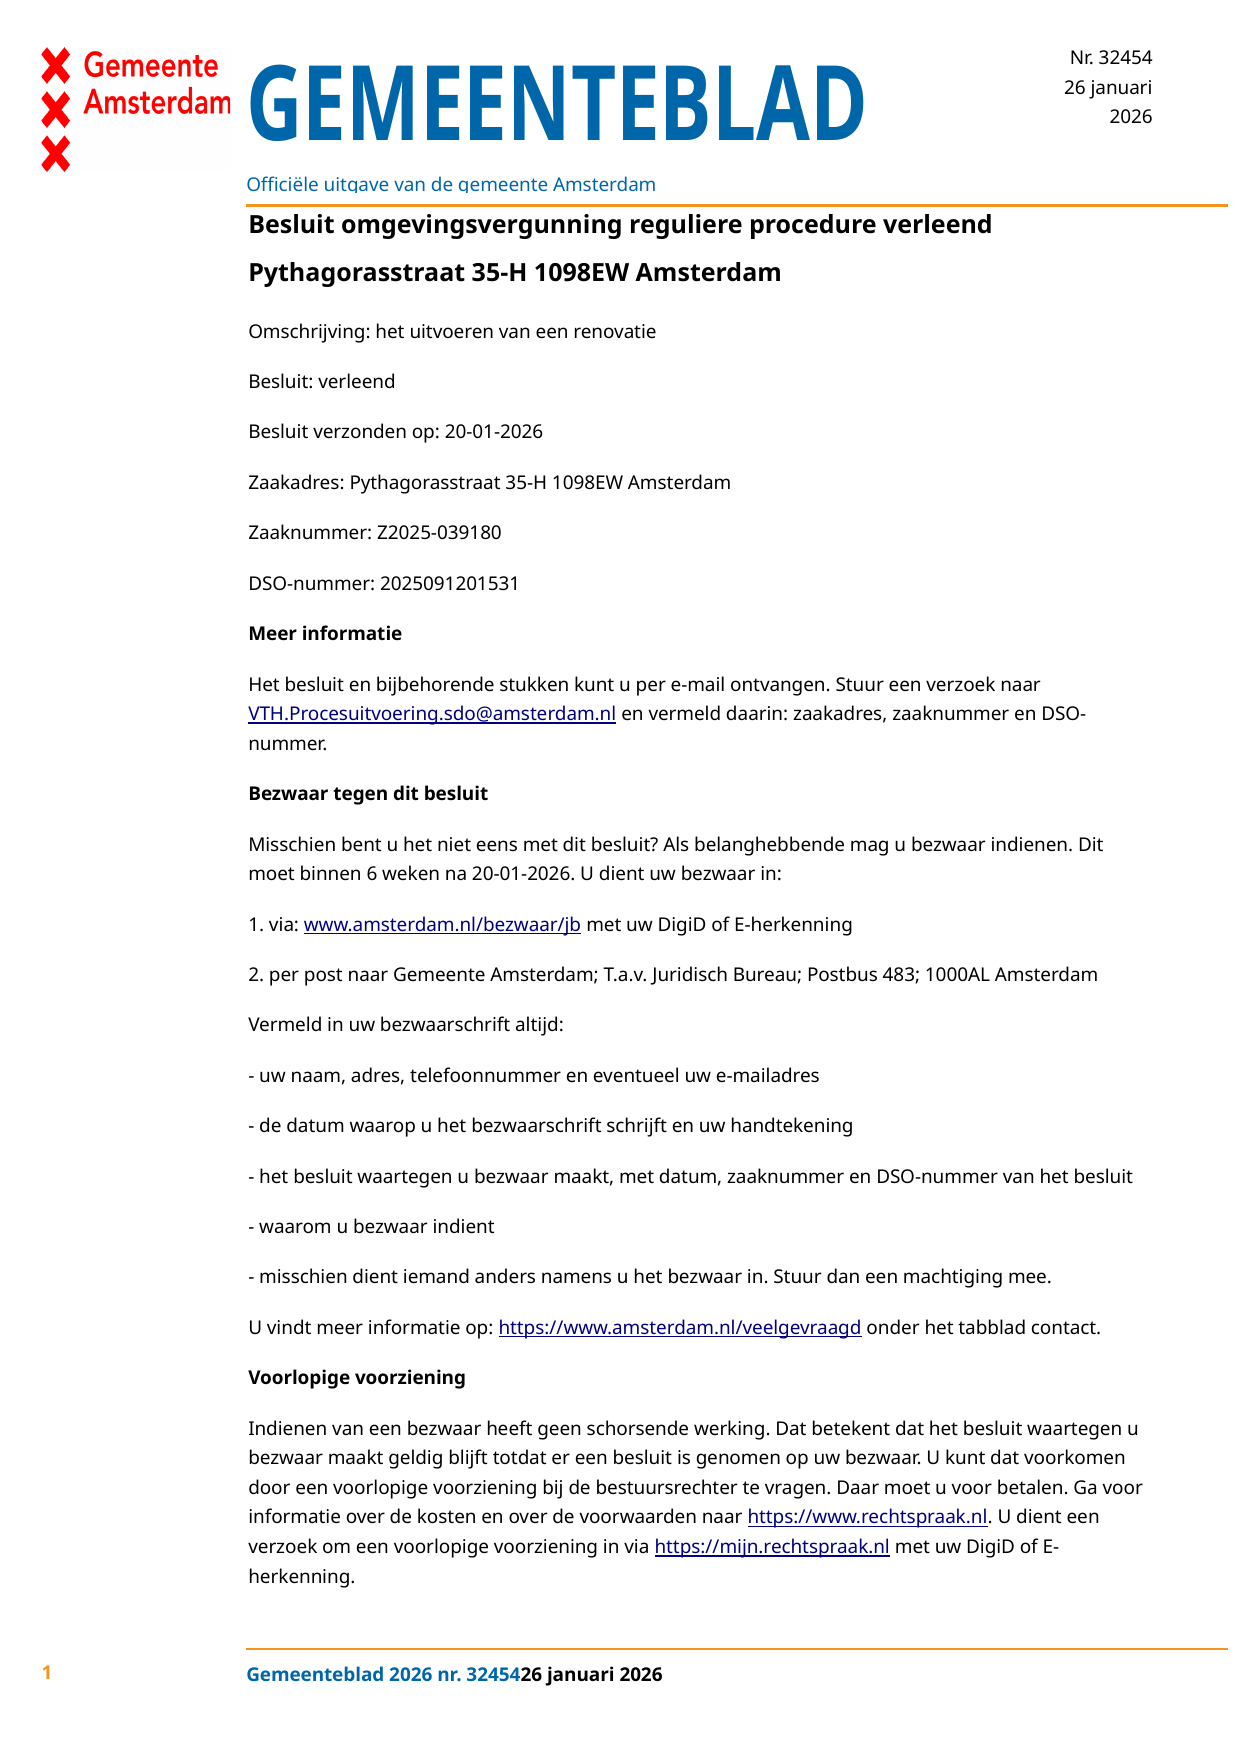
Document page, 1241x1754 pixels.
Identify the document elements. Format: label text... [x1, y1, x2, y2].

text - misschien dient iemand anders namens u het bezwaar in. Stuur dan een machtiging mee. [248, 1264, 1152, 1289]
text Vermeld in uw bezwaarschrift altijd: [248, 1012, 1152, 1037]
text Besluit verzonden op: 20-01-2026 [248, 419, 1152, 444]
text Misschien bent u het niet eens met dit besluit? Als belanghebbende mag u bezwaar indienen. Dit moet binnen 6 weken na 20-01-2026. U dient uw bezwaar in: [248, 831, 1152, 886]
text Besluit omgevingsvergunning reguliere procedure verleend Pythagorasstraat 35-H 1098EW Amsterdam [248, 207, 1152, 288]
text - waarom u bezwaar indient [248, 1213, 1152, 1239]
text Meer informatie [248, 620, 1152, 646]
text U vindt meer informatie op: https://www.amsterdam.nl/veelgevraagd onder het tabblad contact. [248, 1314, 1152, 1340]
text Zaakadres: Pythagorasstraat 35-H 1098EW Amsterdam [248, 469, 1152, 495]
text 2. per post naar Gemeente Amsterdam; T.a.v. Juridisch Bureau; Postbus 483; 1000AL Amsterdam [248, 961, 1152, 987]
text Indienen van een bezwaar heeft geen schorsende werking. Dat betekent dat het besluit waartegen u bezwaar maakt geldig blijft totdat er een besluit is genomen op uw bezwaar. U kunt dat voorkomen door een voorlopige voorziening bij de bestuursrechter te vragen. Daar moet u voor betalen. Ga voor informatie over de kosten en over de voorwaarden naar https://www.rechtspraak.nl. U dient een verzoek om een voorlopige voorziening in via https://mijn.rechtspraak.nl met uw DigiD of E-herkenning. [248, 1415, 1152, 1589]
text Voorlopige voorziening [248, 1364, 1152, 1390]
text - het besluit waartegen u bezwaar maakt, met datum, zaaknummer en DSO-nummer van het besluit [248, 1163, 1152, 1189]
text Besluit: verleend [248, 368, 1152, 394]
text Bezwaar tegen dit besluit [248, 780, 1152, 806]
text Zaaknummer: Z2025-039180 [248, 519, 1152, 545]
text 1. via: www.amsterdam.nl/bezwaar/jb met uw DigiD of E-herkenning [248, 911, 1152, 937]
text Het besluit en bijbehorende stukken kunt u per e-mail ontvangen. Stuur een verzoek naar VTH.Procesuitvoering.sdo@amsterdam.nl en vermeld daarin: zaakadres, zaaknummer en DSO-nummer. [248, 671, 1152, 756]
text - de datum waarop u het bezwaarschrift schrijft en uw handtekening [248, 1112, 1152, 1138]
text DSO-nummer: 2025091201531 [248, 570, 1152, 596]
text - uw naam, adres, telefoonnummer en eventueel uw e-mailadres [248, 1062, 1152, 1088]
picture [41, 47, 231, 172]
text Omschrijving: het uitvoeren van een renovatie [248, 318, 1152, 344]
